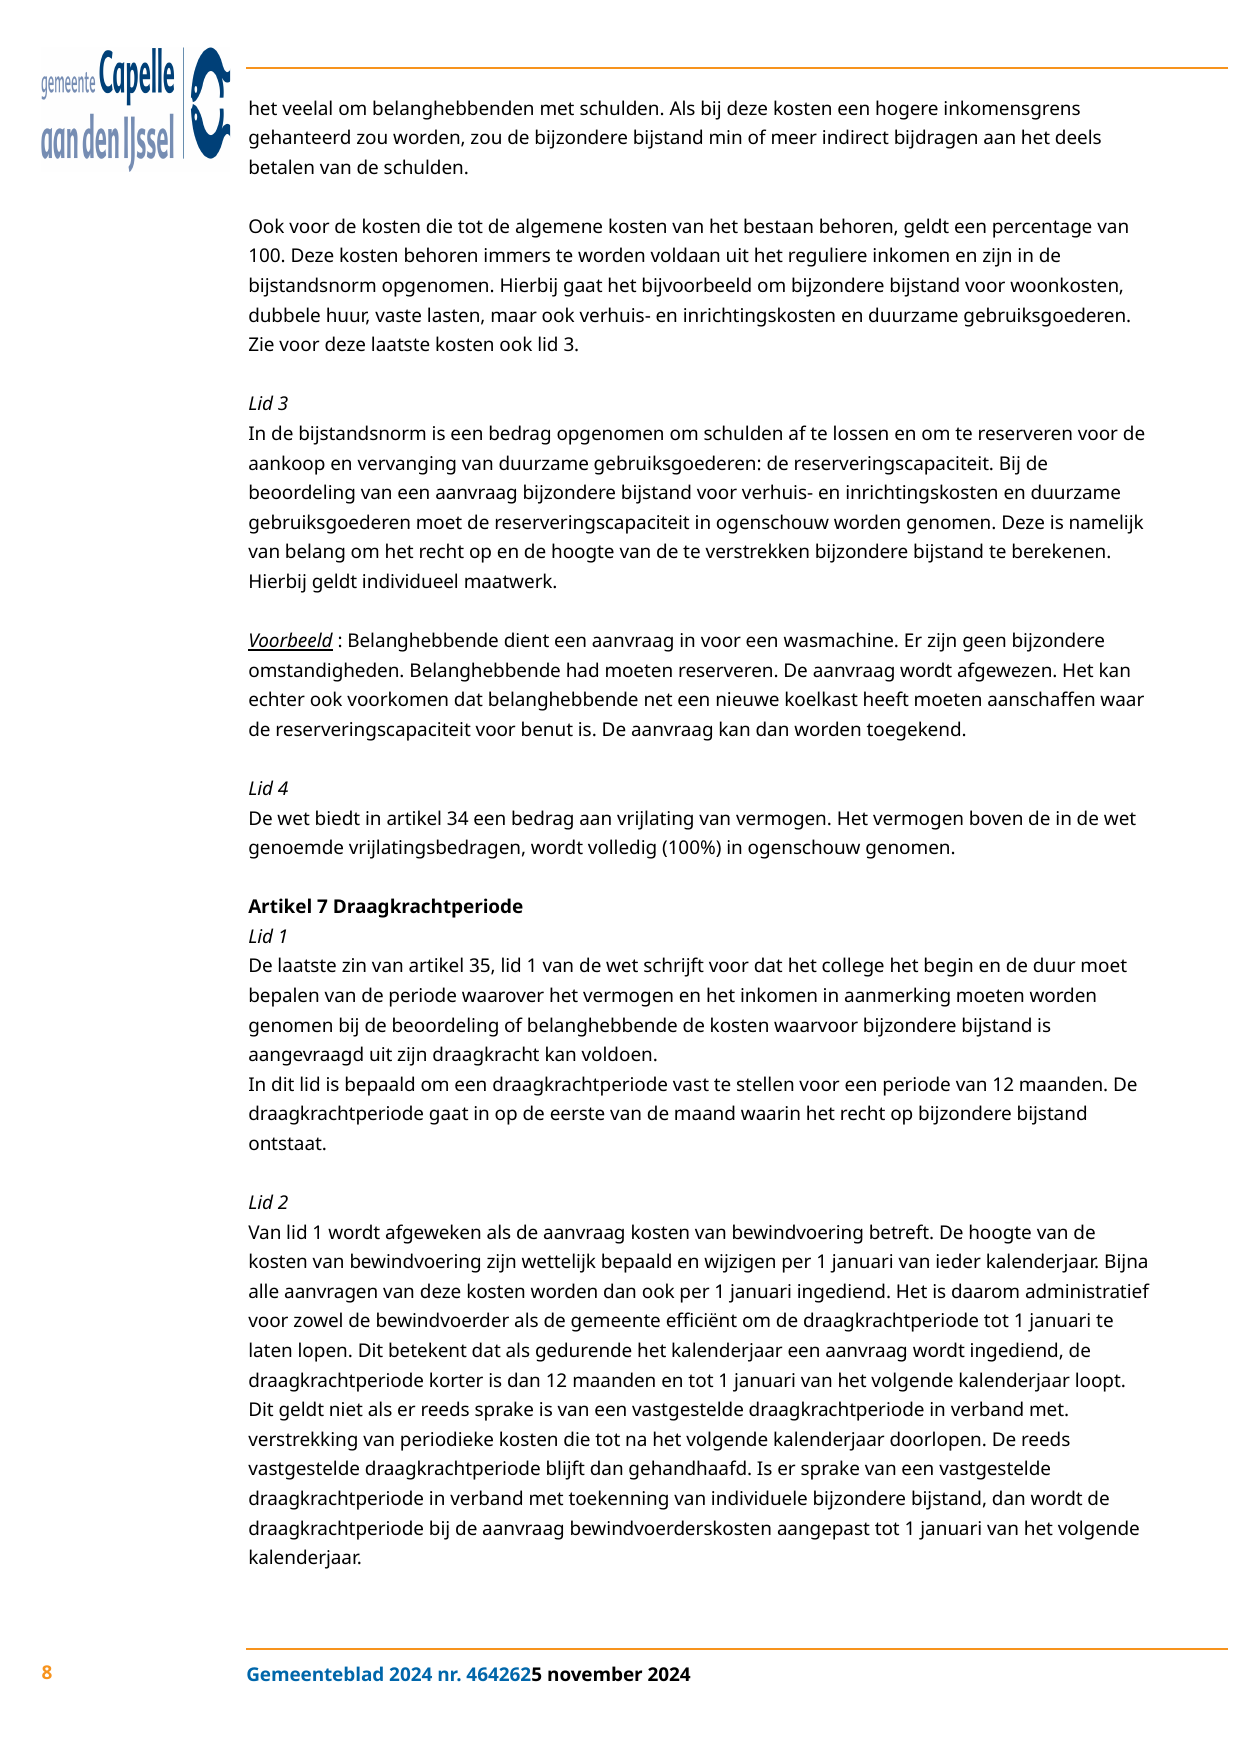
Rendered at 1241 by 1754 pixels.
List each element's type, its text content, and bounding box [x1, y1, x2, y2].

text De wet biedt in artikel 34 een bedrag aan vrijlating van vermogen. Het vermogen boven de in de wet genoemde vrijlatingsbedragen, wordt volledig (100%) in ogenschouw genomen. [248, 805, 1152, 860]
picture [41, 47, 231, 172]
text Voorbeeld : Belanghebbende dient een aanvraag in voor een wasmachine. Er zijn geen bijzondere omstandigheden. Belanghebbende had moeten reserveren. De aanvraag wordt afgewezen. Het kan echter ook voorkomen dat belanghebbende net een nieuwe koelkast heeft moeten aanschaffen waar de reserveringscapaciteit voor benut is. De aanvraag kan dan worden toegekend. [248, 627, 1152, 742]
text Lid 3 [248, 391, 1152, 416]
text Lid 2 [248, 1189, 1152, 1215]
text In dit lid is bepaald om een draagkrachtperiode vast te stellen voor een periode van 12 maanden. De draagkrachtperiode gaat in op de eerste van de maand waarin het recht op bijzondere bijstand ontstaat. [248, 1071, 1152, 1156]
text Ook voor de kosten die tot de algemene kosten van het bestaan behoren, geldt een percentage van 100. Deze kosten behoren immers te worden voldaan uit het reguliere inkomen en zijn in de bijstandsnorm opgenomen. Hierbij gaat het bijvoorbeeld om bijzondere bijstand voor woonkosten, dubbele huur, vaste lasten, maar ook verhuis- en inrichtingskosten en duurzame gebruiksgoederen. Zie voor deze laatste kosten ook lid 3. [248, 213, 1152, 357]
text In de bijstandsnorm is een bedrag opgenomen om schulden af te lossen en om te reserveren voor de aankoop en vervanging van duurzame gebruiksgoederen: de reserveringscapaciteit. Bij de beoordeling van een aanvraag bijzondere bijstand voor verhuis- en inrichtingskosten en duurzame gebruiksgoederen moet de reserveringscapaciteit in ogenschouw worden genomen. Deze is namelijk van belang om het recht op en de hoogte van de te verstrekken bijzondere bijstand te berekenen. Hierbij geldt individueel maatwerk. [248, 420, 1152, 594]
text het veelal om belanghebbenden met schulden. Als bij deze kosten een hogere inkomensgrens gehanteerd zou worden, zou de bijzondere bijstand min of meer indirect bijdragen aan het deels betalen van de schulden. [248, 95, 1152, 180]
text Van lid 1 wordt afgeweken als de aanvraag kosten van bewindvoering betreft. De hoogte van de kosten van bewindvoering zijn wettelijk bepaald en wijzigen per 1 januari van ieder kalenderjaar. Bijna alle aanvragen van deze kosten worden dan ook per 1 januari ingediend. Het is daarom administratief voor zowel de bewindvoerder als de gemeente efficiënt om de draagkrachtperiode tot 1 januari te laten lopen. Dit betekent dat als gedurende het kalenderjaar een aanvraag wordt ingediend, de draagkrachtperiode korter is dan 12 maanden en tot 1 januari van het volgende kalenderjaar loopt. Dit geldt niet als er reeds sprake is van een vastgestelde draagkrachtperiode in verband met. verstrekking van periodieke kosten die tot na het volgende kalenderjaar doorlopen. De reeds vastgestelde draagkrachtperiode blijft dan gehandhaafd. Is er sprake van een vastgestelde draagkrachtperiode in verband met toekenning van individuele bijzondere bijstand, dan wordt de draagkrachtperiode bij de aanvraag bewindvoerderskosten aangepast tot 1 januari van het volgende kalenderjaar. [248, 1219, 1152, 1570]
text Lid 4 [248, 775, 1152, 801]
text De laatste zin van artikel 35, lid 1 van de wet schrijft voor dat het college het begin en de duur moet bepalen van de periode waarover het vermogen en het inkomen in aanmerking moeten worden genomen bij de beoordeling of belanghebbende de kosten waarvoor bijzondere bijstand is aangevraagd uit zijn draagkracht kan voldoen. [248, 953, 1152, 1067]
text Lid 1 [248, 923, 1152, 949]
text Artikel 7 Draagkrachtperiode [248, 893, 1152, 919]
